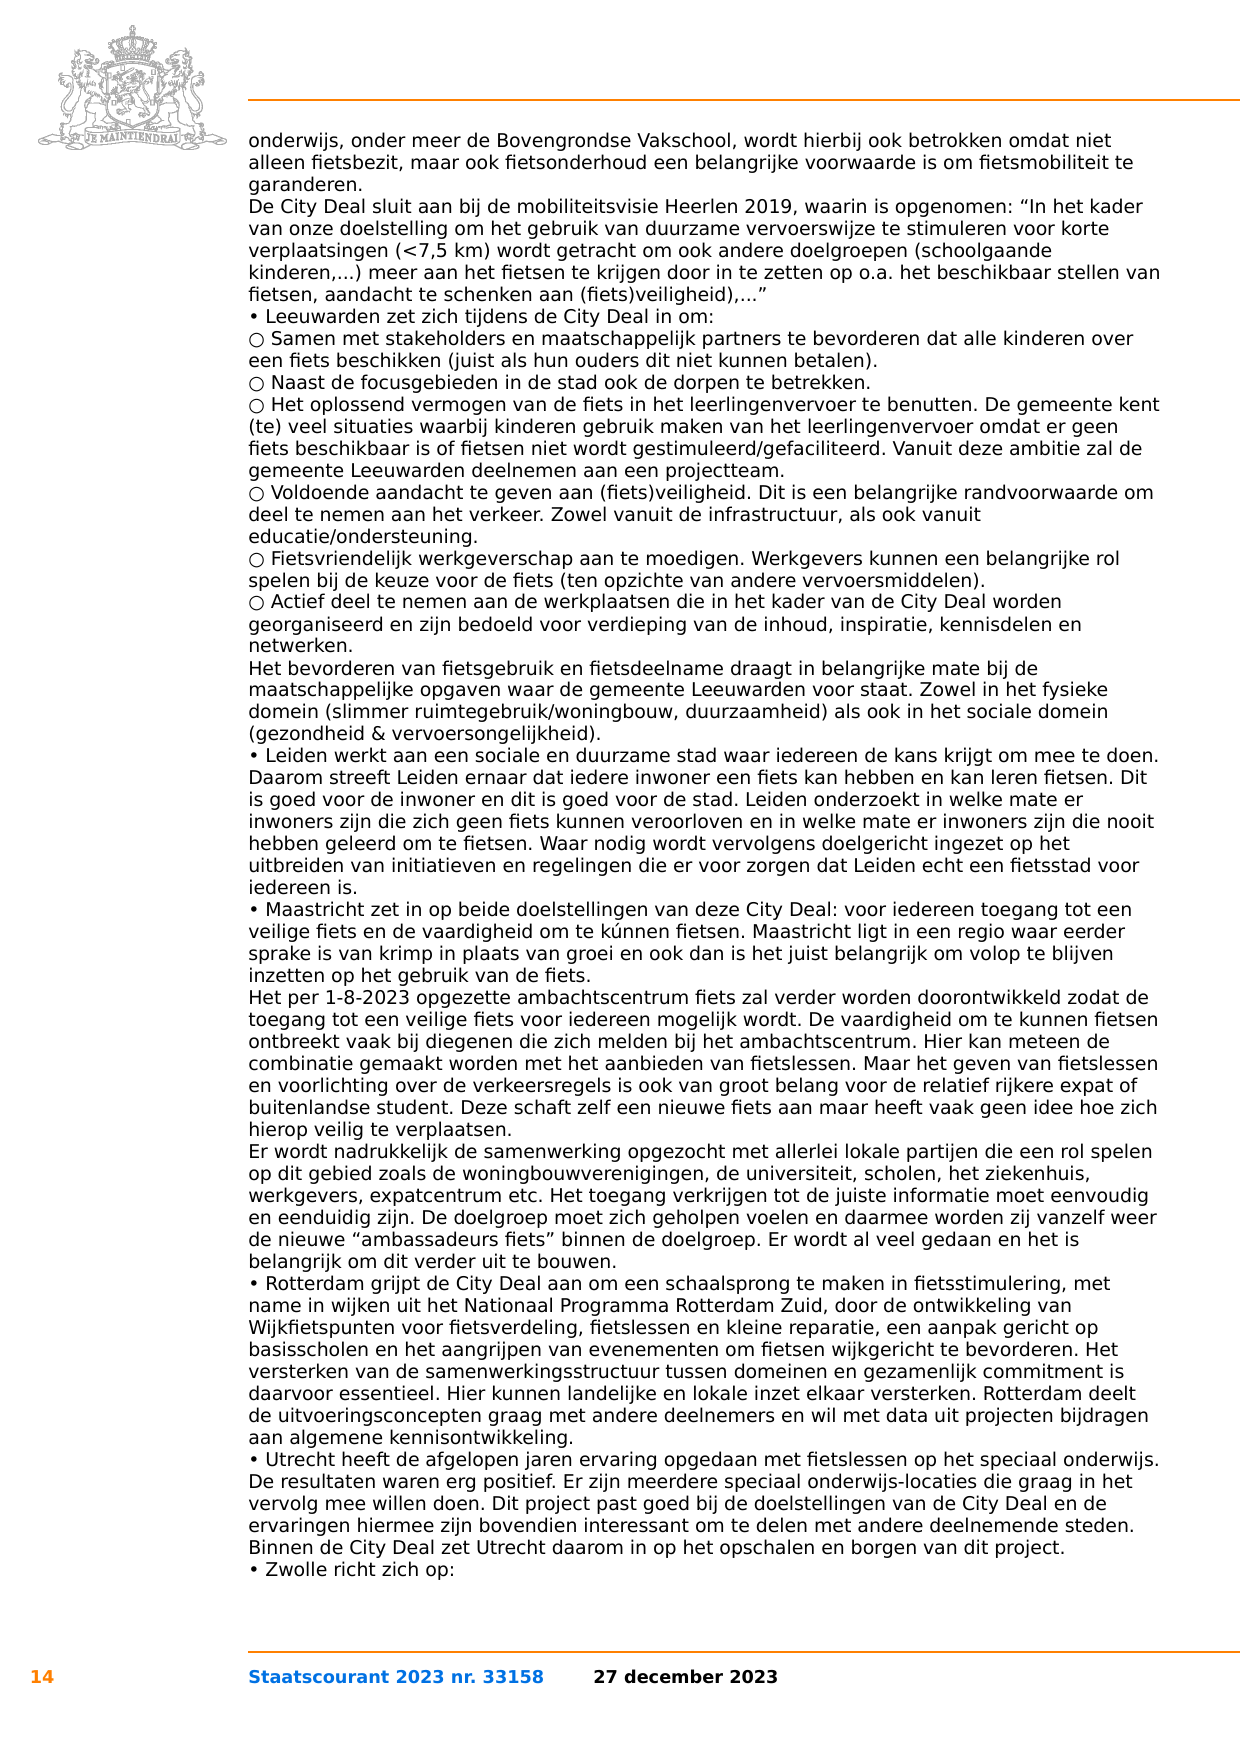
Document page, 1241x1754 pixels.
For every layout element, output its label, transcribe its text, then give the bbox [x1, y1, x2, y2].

text • Utrecht heeft de afgelopen jaren ervaring opgedaan met fietslessen op het speciaal onderwijs. De resultaten waren erg positief. Er zijn meerdere speciaal onderwijs-locaties die graag in het vervolg mee willen doen. Dit project past goed bij de doelstellingen van de City Deal en de ervaringen hiermee zijn bovendien interessant om te delen met andere deelnemende steden. Binnen de City Deal zet Utrecht daarom in op het opschalen en borgen van dit project. [248, 1449, 1163, 1558]
text onderwijs, onder meer de Bovengrondse Vakschool, wordt hierbij ook betrokken omdat niet alleen fietsbezit, maar ook fietsonderhoud een belangrijke voorwaarde is om fietsmobiliteit te garanderen. [248, 130, 1163, 196]
picture [38, 25, 227, 150]
text ○ Naast de focusgebieden in de stad ook de dorpen te betrekken. [248, 372, 1163, 394]
text • Leeuwarden zet zich tijdens de City Deal in om: [248, 306, 1163, 328]
text • Maastricht zet in op beide doelstellingen van deze City Deal: voor iedereen toegang tot een veilige fiets en de vaardigheid om te kúnnen fietsen. Maastricht ligt in een regio waar eerder sprake is van krimp in plaats van groei en ook dan is het juist belangrijk om volop te blijven inzetten op het gebruik van de fiets. [248, 899, 1163, 987]
text Er wordt nadrukkelijk de samenwerking opgezocht met allerlei lokale partijen die een rol spelen op dit gebied zoals de woningbouwverenigingen, de universiteit, scholen, het ziekenhuis, werkgevers, expatcentrum etc. Het toegang verkrijgen tot de juiste informatie moet eenvoudig en eenduidig zijn. De doelgroep moet zich geholpen voelen en daarmee worden zij vanzelf weer de nieuwe “ambassadeurs fiets” binnen de doelgroep. Er wordt al veel gedaan en het is belangrijk om dit verder uit te bouwen. [248, 1141, 1163, 1273]
text ○ Actief deel te nemen aan de werkplaatsen die in het kader van de City Deal worden georganiseerd en zijn bedoeld voor verdieping van de inhoud, inspiratie, kennisdelen en netwerken. [248, 591, 1163, 657]
text • Leiden werkt aan een sociale en duurzame stad waar iedereen de kans krijgt om mee te doen. Daarom streeft Leiden ernaar dat iedere inwoner een fiets kan hebben en kan leren fietsen. Dit is goed voor de inwoner en dit is goed voor de stad. Leiden onderzoekt in welke mate er inwoners zijn die zich geen fiets kunnen veroorloven en in welke mate er inwoners zijn die nooit hebben geleerd om te fietsen. Waar nodig wordt vervolgens doelgericht ingezet op het uitbreiden van initiatieven en regelingen die er voor zorgen dat Leiden echt een fietsstad voor iedereen is. [248, 745, 1163, 899]
text Het per 1-8-2023 opgezette ambachtscentrum fiets zal verder worden doorontwikkeld zodat de toegang tot een veilige fiets voor iedereen mogelijk wordt. De vaardigheid om te kunnen fietsen ontbreekt vaak bij diegenen die zich melden bij het ambachtscentrum. Hier kan meteen de combinatie gemaakt worden met het aanbieden van fietslessen. Maar het geven van fietslessen en voorlichting over de verkeersregels is ook van groot belang voor de relatief rijkere expat of buitenlandse student. Deze schaft zelf een nieuwe fiets aan maar heeft vaak geen idee hoe zich hierop veilig te verplaatsen. [248, 987, 1163, 1141]
text ○ Voldoende aandacht te geven aan (fiets)veiligheid. Dit is een belangrijke randvoorwaarde om deel te nemen aan het verkeer. Zowel vanuit de infrastructuur, als ook vanuit educatie/ondersteuning. [248, 482, 1163, 547]
text De City Deal sluit aan bij de mobiliteitsvisie Heerlen 2019, waarin is opgenomen: “In het kader van onze doelstelling om het gebruik van duurzame vervoerswijze te stimuleren voor korte verplaatsingen (<7,5 km) wordt getracht om ook andere doelgroepen (schoolgaande kinderen,...) meer aan het fietsen te krijgen door in te zetten op o.a. het beschikbaar stellen van fietsen, aandacht te schenken aan (fiets)veiligheid),...” [248, 196, 1163, 306]
text ○ Samen met stakeholders en maatschappelijk partners te bevorderen dat alle kinderen over een fiets beschikken (juist als hun ouders dit niet kunnen betalen). [248, 328, 1163, 372]
text ○ Het oplossend vermogen van de fiets in het leerlingenvervoer te benutten. De gemeente kent (te) veel situaties waarbij kinderen gebruik maken van het leerlingenvervoer omdat er geen fiets beschikbaar is of fietsen niet wordt gestimuleerd/gefaciliteerd. Vanuit deze ambitie zal de gemeente Leeuwarden deelnemen aan een projectteam. [248, 394, 1163, 482]
text • Zwolle richt zich op: [248, 1558, 1163, 1581]
text • Rotterdam grijpt de City Deal aan om een schaalsprong te maken in fietsstimulering, met name in wijken uit het Nationaal Programma Rotterdam Zuid, door de ontwikkeling van Wijkfietspunten voor fietsverdeling, fietslessen en kleine reparatie, een aanpak gericht op basisscholen en het aangrijpen van evenementen om fietsen wijkgericht te bevorderen. Het versterken van de samenwerkingsstructuur tussen domeinen en gezamenlijk commitment is daarvoor essentieel. Hier kunnen landelijke en lokale inzet elkaar versterken. Rotterdam deelt de uitvoeringsconcepten graag met andere deelnemers en wil met data uit projecten bijdragen aan algemene kennisontwikkeling. [248, 1273, 1163, 1449]
text Het bevorderen van fietsgebruik en fietsdeelname draagt in belangrijke mate bij de maatschappelijke opgaven waar de gemeente Leeuwarden voor staat. Zowel in het fysieke domein (slimmer ruimtegebruik/woningbouw, duurzaamheid) als ook in het sociale domein (gezondheid & vervoersongelijkheid). [248, 657, 1163, 745]
text ○ Fietsvriendelijk werkgeverschap aan te moedigen. Werkgevers kunnen een belangrijke rol spelen bij de keuze voor de fiets (ten opzichte van andere vervoersmiddelen). [248, 547, 1163, 591]
